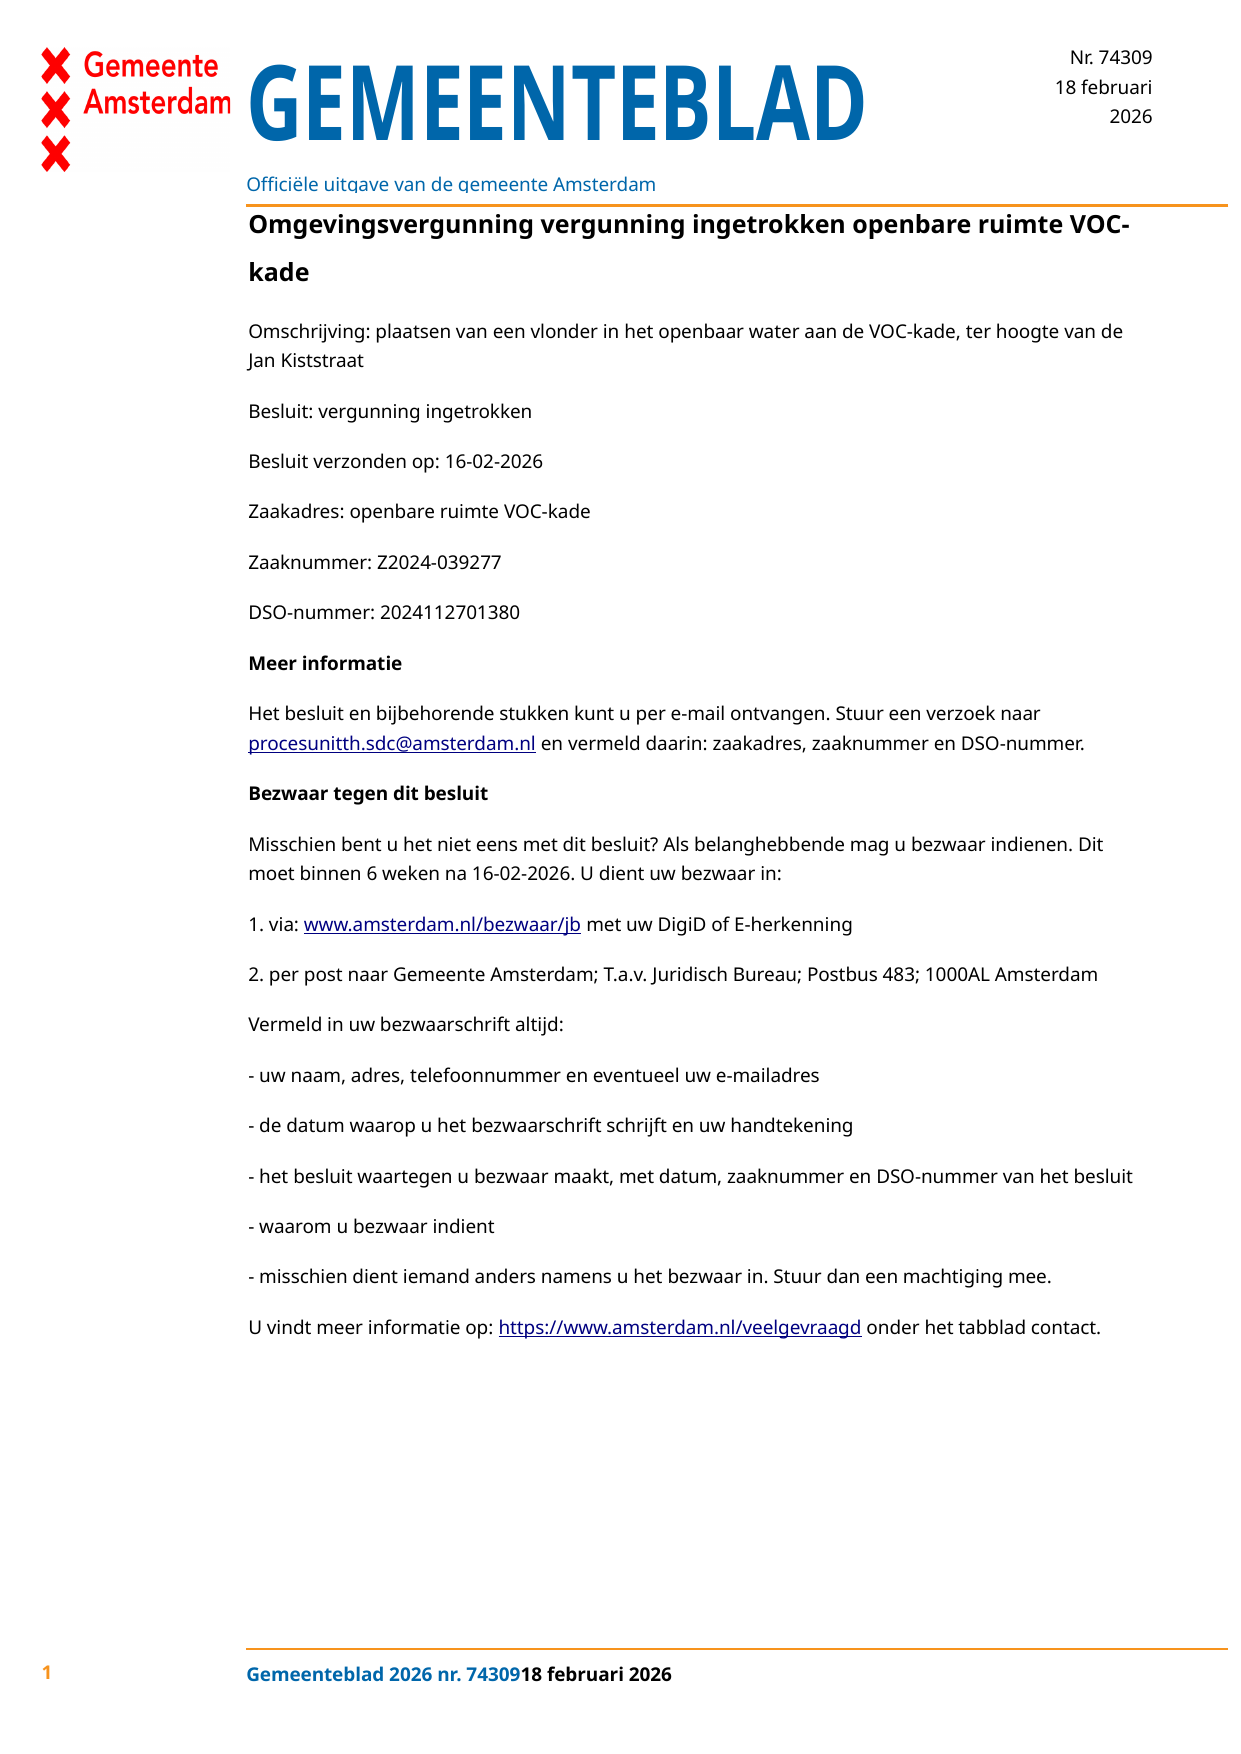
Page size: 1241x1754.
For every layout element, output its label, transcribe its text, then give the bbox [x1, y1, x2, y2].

text Besluit verzonden op: 16-02-2026 [248, 448, 1152, 474]
text 1. via: www.amsterdam.nl/bezwaar/jb met uw DigiD of E-herkenning [248, 911, 1152, 937]
text Zaakadres: openbare ruimte VOC-kade [248, 499, 1152, 524]
text Besluit: vergunning ingetrokken [248, 398, 1152, 424]
text Meer informatie [248, 650, 1152, 676]
text - het besluit waartegen u bezwaar maakt, met datum, zaaknummer en DSO-nummer van het besluit [248, 1163, 1152, 1189]
text Vermeld in uw bezwaarschrift altijd: [248, 1012, 1152, 1037]
text U vindt meer informatie op: https://www.amsterdam.nl/veelgevraagd onder het tabblad contact. [248, 1314, 1152, 1340]
text DSO-nummer: 2024112701380 [248, 599, 1152, 625]
text Misschien bent u het niet eens met dit besluit? Als belanghebbende mag u bezwaar indienen. Dit moet binnen 6 weken na 16-02-2026. U dient uw bezwaar in: [248, 831, 1152, 886]
text - misschien dient iemand anders namens u het bezwaar in. Stuur dan een machtiging mee. [248, 1264, 1152, 1289]
text Het besluit en bijbehorende stukken kunt u per e-mail ontvangen. Stuur een verzoek naar procesunitth.sdc@amsterdam.nl en vermeld daarin: zaakadres, zaaknummer en DSO-nummer. [248, 700, 1152, 756]
text Zaaknummer: Z2024-039277 [248, 549, 1152, 575]
text Omgevingsvergunning vergunning ingetrokken openbare ruimte VOC-kade [248, 207, 1152, 288]
text - uw naam, adres, telefoonnummer en eventueel uw e-mailadres [248, 1062, 1152, 1088]
text 2. per post naar Gemeente Amsterdam; T.a.v. Juridisch Bureau; Postbus 483; 1000AL Amsterdam [248, 961, 1152, 987]
text - de datum waarop u het bezwaarschrift schrijft en uw handtekening [248, 1112, 1152, 1138]
text Bezwaar tegen dit besluit [248, 780, 1152, 806]
text Omschrijving: plaatsen van een vlonder in het openbaar water aan de VOC-kade, ter hoogte van de Jan Kiststraat [248, 318, 1152, 373]
picture [41, 47, 231, 172]
text - waarom u bezwaar indient [248, 1213, 1152, 1239]
